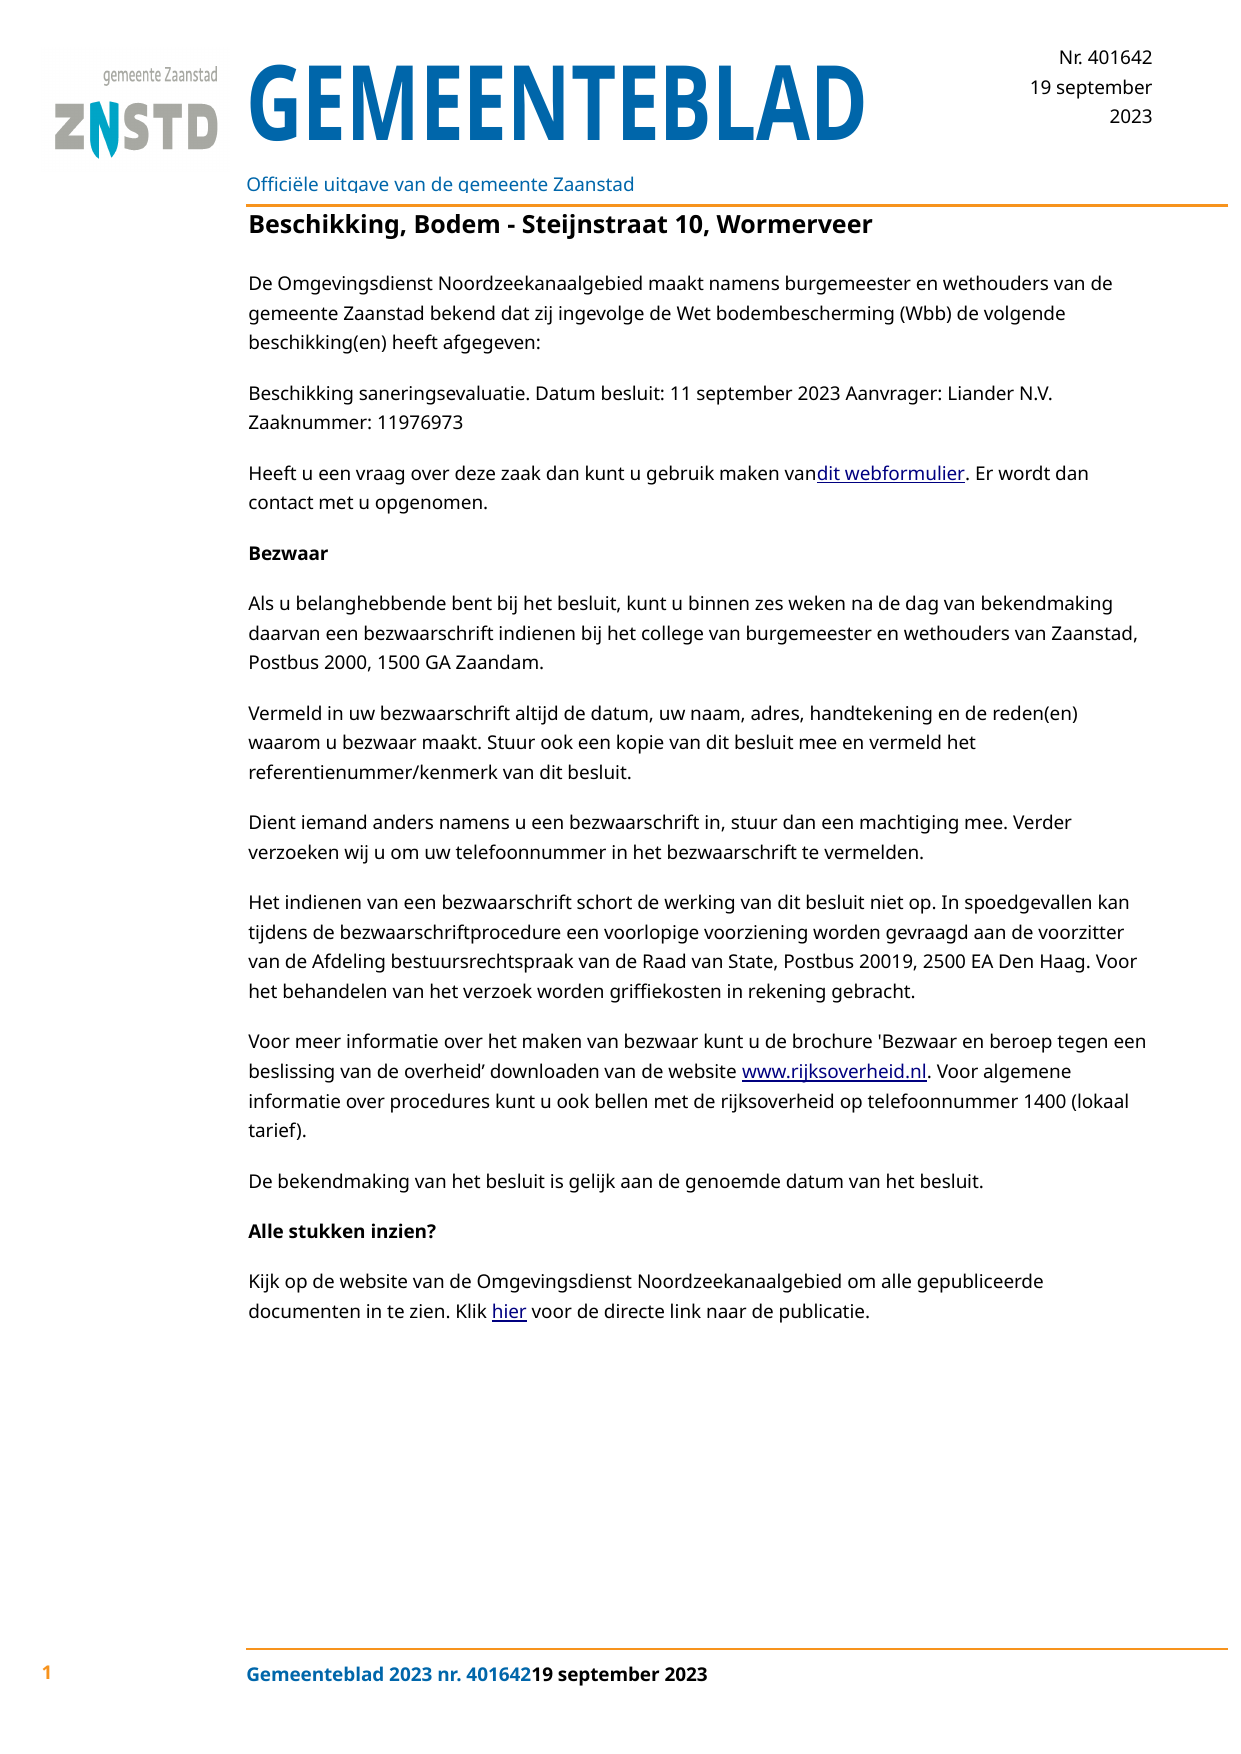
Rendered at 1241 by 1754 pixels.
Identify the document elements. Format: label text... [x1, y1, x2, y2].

text Vermeld in uw bezwaarschrift altijd de datum, uw naam, adres, handtekening en de reden(en) waarom u bezwaar maakt. Stuur ook een kopie van dit besluit mee en vermeld het referentienummer/kenmerk van dit besluit. [248, 700, 1152, 785]
text Beschikking, Bodem - Steijnstraat 10, Wormerveer [248, 207, 1152, 241]
text Bezwaar [248, 540, 1152, 566]
text Kijk op de website van de Omgevingsdienst Noordzeekanaalgebied om alle gepubliceerde documenten in te zien. Klik hier voor de directe link naar de publicatie. [248, 1269, 1152, 1324]
text Dient iemand anders namens u een bezwaarschrift in, stuur dan een machtiging mee. Verder verzoeken wij u om uw telefoonnummer in het bezwaarschrift te vermelden. [248, 809, 1152, 865]
text De Omgevingsdienst Noordzeekanaalgebied maakt namens burgemeester en wethouders van de gemeente Zaanstad bekend dat zij ingevolge de Wet bodembescherming (Wbb) de volgende beschikking(en) heeft afgegeven: [248, 270, 1152, 355]
text Het indienen van een bezwaarschrift schort de werking van dit besluit niet op. In spoedgevallen kan tijdens de bezwaarschriftprocedure een voorlopige voorziening worden gevraagd aan de voorzitter van de Afdeling bestuursrechtspraak van de Raad van State, Postbus 20019, 2500 EA Den Haag. Voor het behandelen van het verzoek worden griffiekosten in rekening gebracht. [248, 889, 1152, 1004]
text Heeft u een vraag over deze zaak dan kunt u gebruik maken vandit webformulier. Er wordt dan contact met u opgenomen. [248, 460, 1152, 515]
text De bekendmaking van het besluit is gelijk aan de genoemde datum van het besluit. [248, 1168, 1152, 1193]
text Voor meer informatie over het maken van bezwaar kunt u de brochure 'Bezwaar en beroep tegen een beslissing van de overheid’ downloaden van de website www.rijksoverheid.nl. Voor algemene informatie over procedures kunt u ook bellen met de rijksoverheid op telefoonnummer 1400 (lokaal tarief). [248, 1029, 1152, 1143]
text Beschikking saneringsevaluatie. Datum besluit: 11 september 2023 Aanvrager: Liander N.V. Zaaknummer: 11976973 [248, 380, 1152, 435]
picture [41, 47, 231, 172]
text Als u belanghebbende bent bij het besluit, kunt u binnen zes weken na de dag van bekendmaking daarvan een bezwaarschrift indienen bij het college van burgemeester en wethouders van Zaanstad, Postbus 2000, 1500 GA Zaandam. [248, 590, 1152, 675]
text Alle stukken inzien? [248, 1218, 1152, 1244]
